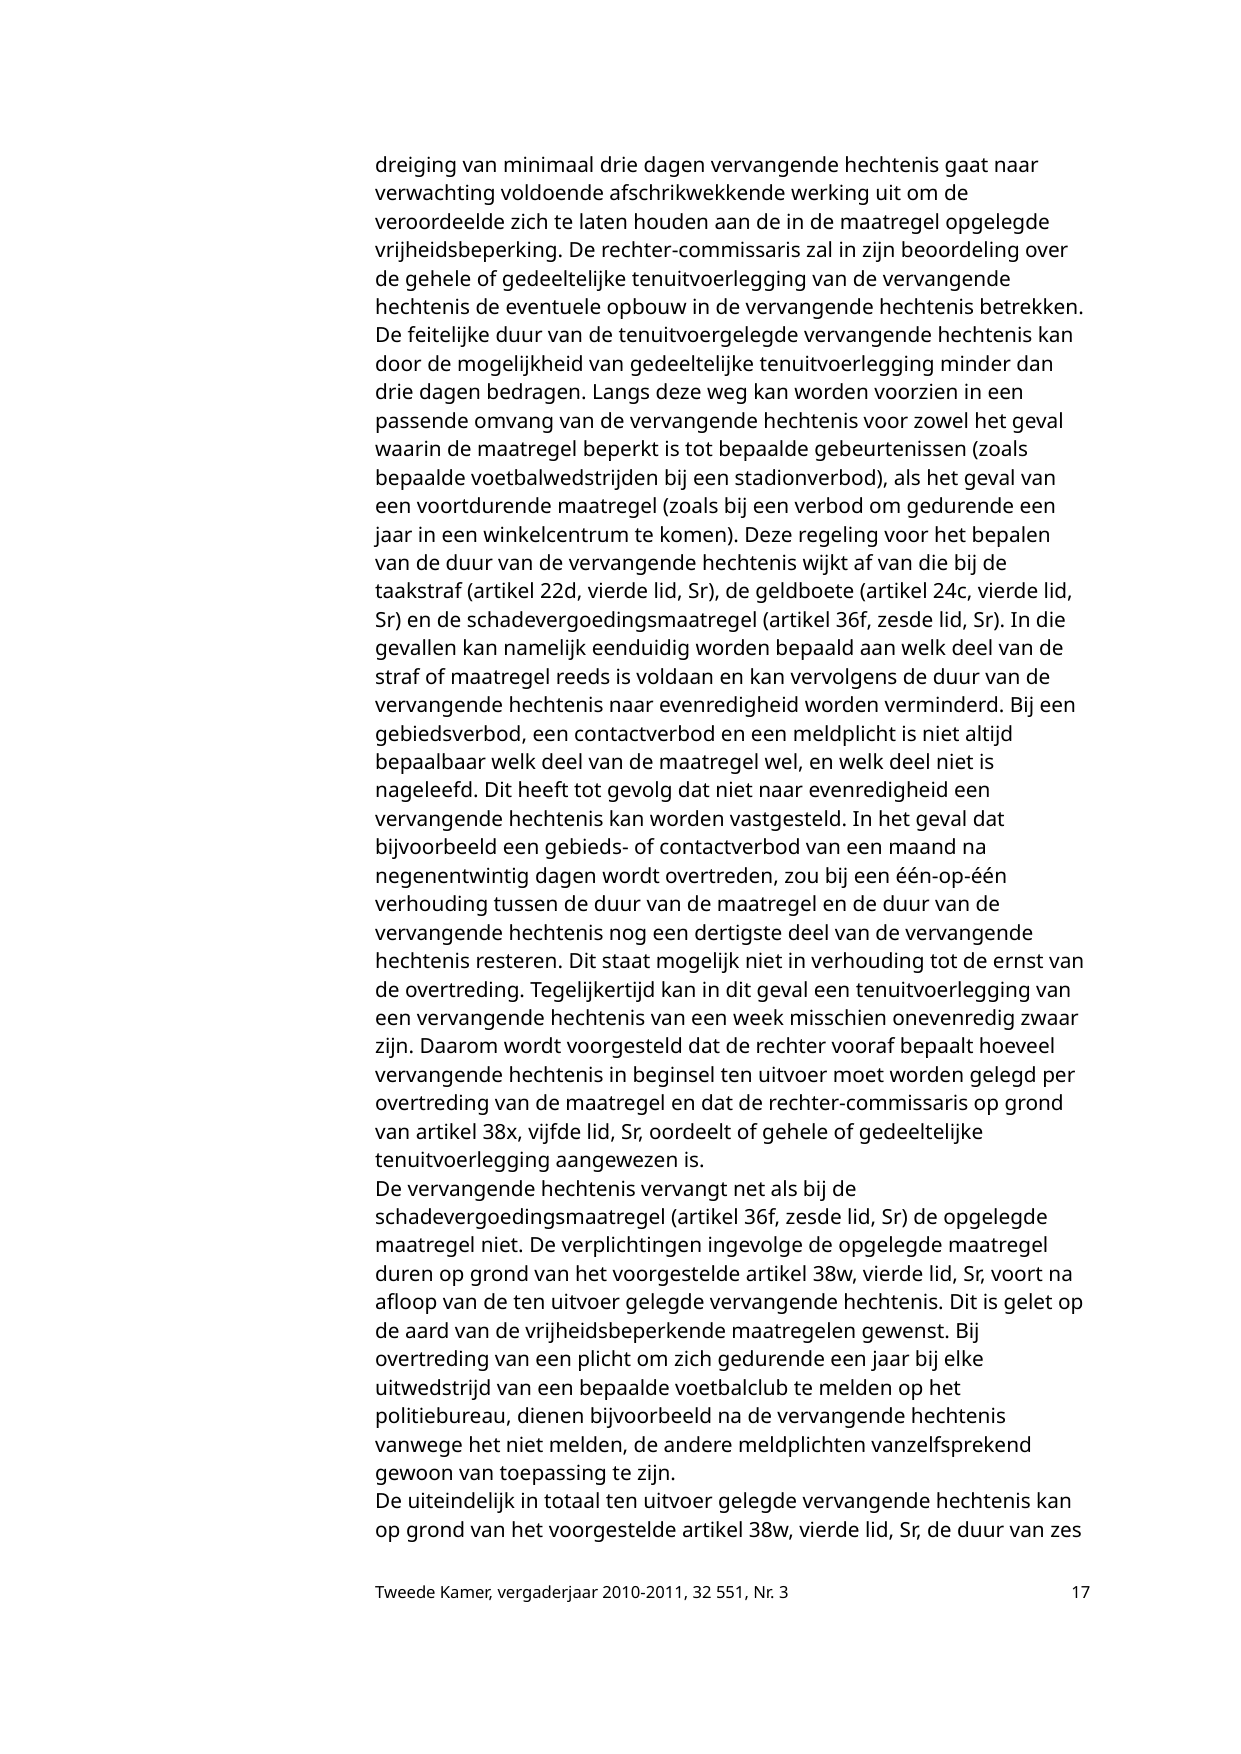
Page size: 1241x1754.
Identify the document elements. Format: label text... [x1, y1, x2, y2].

text dreiging van minimaal drie dagen vervangende hechtenis gaat naar verwachting voldoende afschrikwekkende werking uit om de veroordeelde zich te laten houden aan de in de maatregel opgelegde vrijheidsbeperking. De rechter-commissaris zal in zijn beoordeling over de gehele of gedeeltelijke tenuitvoerlegging van de vervangende hechtenis de eventuele opbouw in de vervangende hechtenis betrekken. De feitelijke duur van de tenuitvoergelegde vervangende hechtenis kan door de mogelijkheid van gedeeltelijke tenuitvoerlegging minder dan drie dagen bedragen. Langs deze weg kan worden voorzien in een passende omvang van de vervangende hechtenis voor zowel het geval waarin de maatregel beperkt is tot bepaalde gebeurtenissen (zoals bepaalde voetbalwedstrijden bij een stadionverbod), als het geval van een voortdurende maatregel (zoals bij een verbod om gedurende een jaar in een winkelcentrum te komen). Deze regeling voor het bepalen van de duur van de vervangende hechtenis wijkt af van die bij de taakstraf (artikel 22d, vierde lid, Sr), de geldboete (artikel 24c, vierde lid, Sr) en de schadevergoedingsmaatregel (artikel 36f, zesde lid, Sr). In die gevallen kan namelijk eenduidig worden bepaald aan welk deel van de straf of maatregel reeds is voldaan en kan vervolgens de duur van de vervangende hechtenis naar evenredigheid worden verminderd. Bij een gebiedsverbod, een contactverbod en een meldplicht is niet altijd bepaalbaar welk deel van de maatregel wel, en welk deel niet is nageleefd. Dit heeft tot gevolg dat niet naar evenredigheid een vervangende hechtenis kan worden vastgesteld. In het geval dat bijvoorbeeld een gebieds- of contactverbod van een maand na negenentwintig dagen wordt overtreden, zou bij een één-op-één verhouding tussen de duur van de maatregel en de duur van de vervangende hechtenis nog een dertigste deel van de vervangende hechtenis resteren. Dit staat mogelijk niet in verhouding tot de ernst van de overtreding. Tegelijkertijd kan in dit geval een tenuitvoerlegging van een vervangende hechtenis van een week misschien onevenredig zwaar zijn. Daarom wordt voorgesteld dat de rechter vooraf bepaalt hoeveel vervangende hechtenis in beginsel ten uitvoer moet worden gelegd per overtreding van de maatregel en dat de rechter-commissaris op grond van artikel 38x, vijfde lid, Sr, oordeelt of gehele of gedeeltelijke tenuitvoerlegging aangewezen is. [375, 150, 1090, 1174]
text De vervangende hechtenis vervangt net als bij de schadevergoedingsmaatregel (artikel 36f, zesde lid, Sr) de opgelegde maatregel niet. De verplichtingen ingevolge de opgelegde maatregel duren op grond van het voorgestelde artikel 38w, vierde lid, Sr, voort na afloop van de ten uitvoer gelegde vervangende hechtenis. Dit is gelet op de aard van de vrijheidsbeperkende maatregelen gewenst. Bij overtreding van een plicht om zich gedurende een jaar bij elke uitwedstrijd van een bepaalde voetbalclub te melden op het politiebureau, dienen bijvoorbeeld na de vervangende hechtenis vanwege het niet melden, de andere meldplichten vanzelfsprekend gewoon van toepassing te zijn. [375, 1174, 1090, 1487]
text De uiteindelijk in totaal ten uitvoer gelegde vervangende hechtenis kan op grond van het voorgestelde artikel 38w, vierde lid, Sr, de duur van zes [375, 1487, 1090, 1543]
